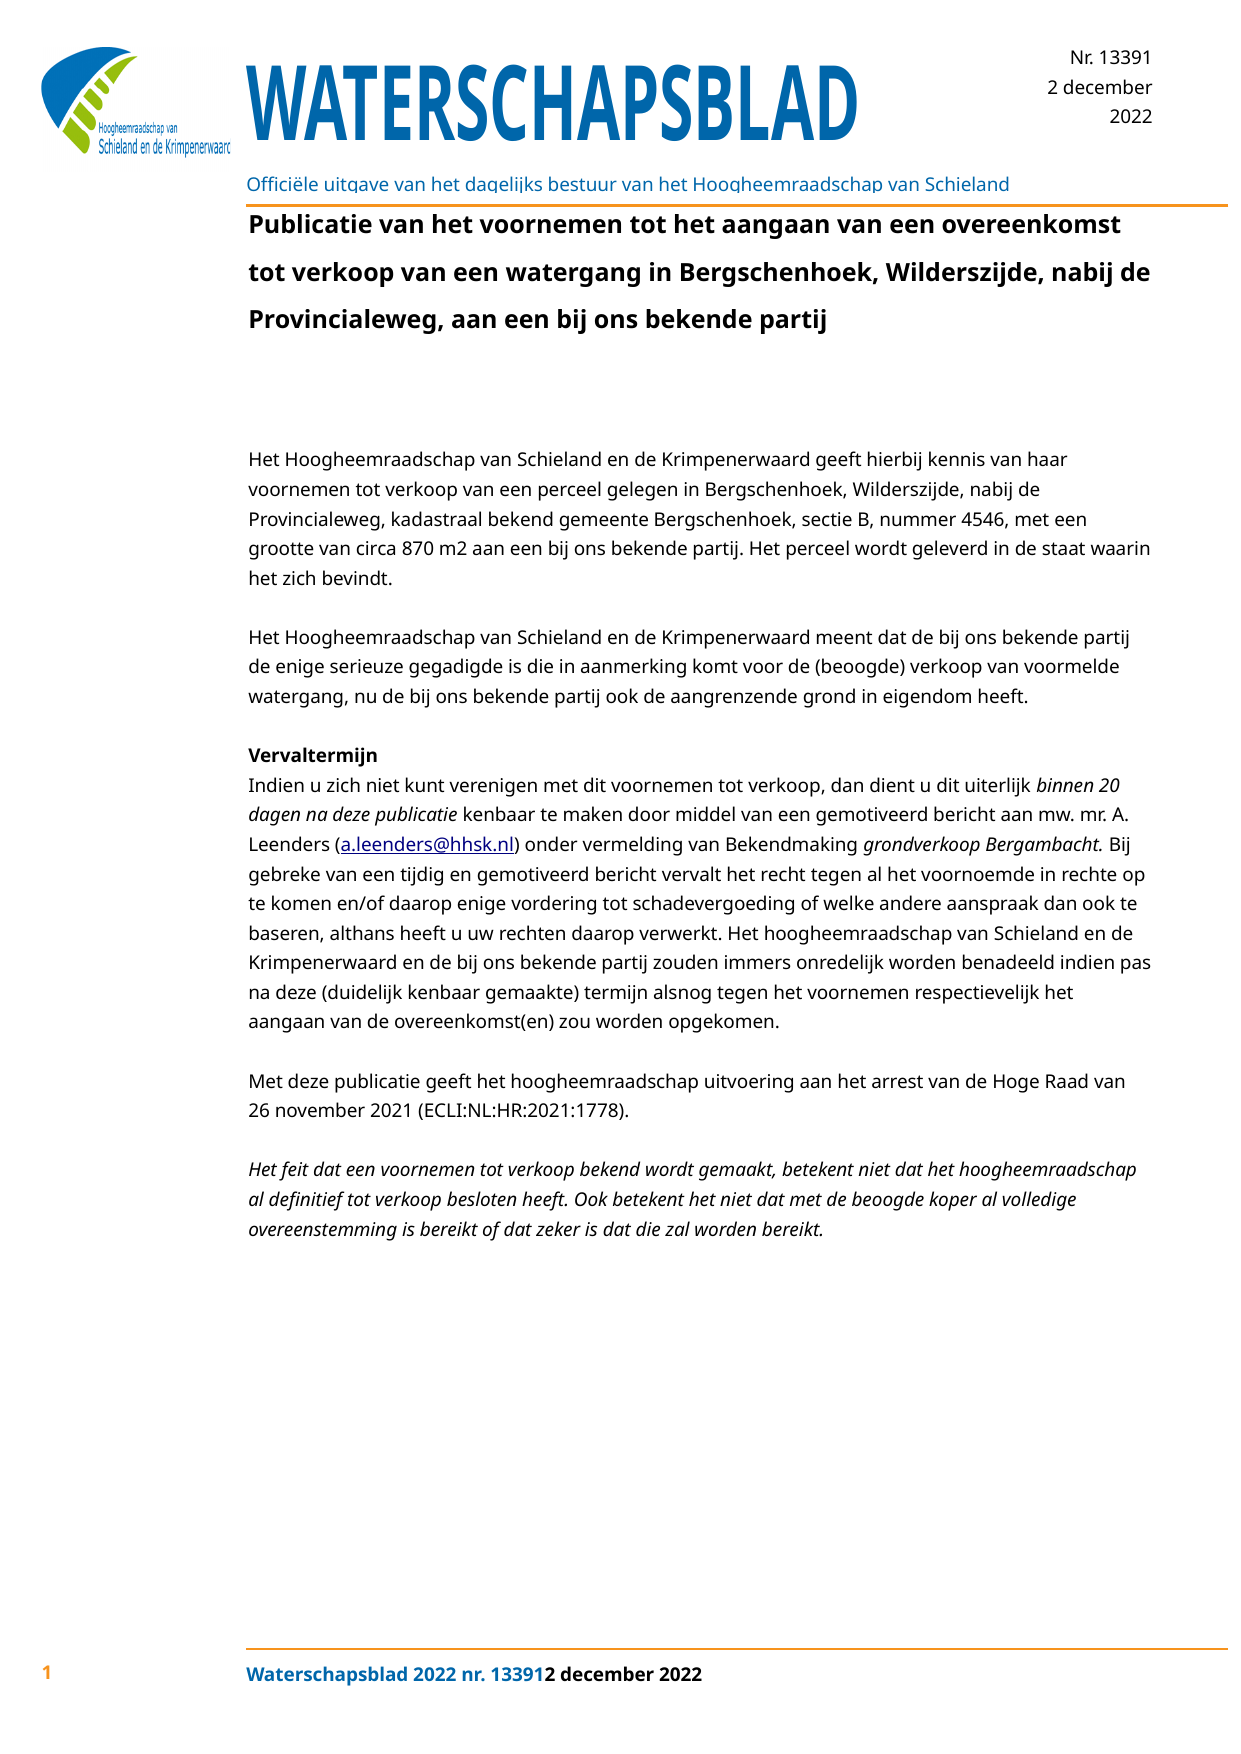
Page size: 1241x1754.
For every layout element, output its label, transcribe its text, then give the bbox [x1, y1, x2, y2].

picture [41, 47, 231, 172]
text Het Hoogheemraadschap van Schieland en de Krimpenerwaard geeft hierbij kennis van haar voornemen tot verkoop van een perceel gelegen in Bergschenhoek, Wilderszijde, nabij de Provincialeweg, kadastraal bekend gemeente Bergschenhoek, sectie B, nummer 4546, met een grootte van circa 870 m2 aan een bij ons bekende partij. Het perceel wordt geleverd in de staat waarin het zich bevindt. [248, 447, 1152, 591]
text Het feit dat een voornemen tot verkoop bekend wordt gemaakt, betekent niet dat het hoogheemraadschap al definitief tot verkoop besloten heeft. Ook betekent het niet dat met de beoogde koper al volledige overeenstemming is bereikt of dat zeker is dat die zal worden bereikt. [248, 1157, 1152, 1241]
text Publicatie van het voornemen tot het aangaan van een overeenkomst tot verkoop van een watergang in Bergschenhoek, Wilderszijde, nabij de Provincialeweg, aan een bij ons bekende partij [248, 207, 1152, 336]
text Indien u zich niet kunt verenigen met dit voornemen tot verkoop, dan dient u dit uiterlijk binnen 20 dagen na deze publicatie kenbaar te maken door middel van een gemotiveerd bericht aan mw. mr. A. Leenders (a.leenders@hhsk.nl) onder vermelding van Bekendmaking grondverkoop Bergambacht. Bij gebreke van een tijdig en gemotiveerd bericht vervalt het recht tegen al het voornoemde in rechte op te komen en/of daarop enige vordering tot schadevergoeding of welke andere aanspraak dan ook te baseren, althans heeft u uw rechten daarop verwerkt. Het hoogheemraadschap van Schieland en de Krimpenerwaard en de bij ons bekende partij zouden immers onredelijk worden benadeeld indien pas na deze (duidelijk kenbaar gemaakte) termijn alsnog tegen het voornemen respectievelijk het aangaan van de overeenkomst(en) zou worden opgekomen. [248, 772, 1152, 1034]
text Vervaltermijn [248, 742, 1152, 768]
text Het Hoogheemraadschap van Schieland en de Krimpenerwaard meent dat de bij ons bekende partij de enige serieuze gegadigde is die in aanmerking komt voor de (beoogde) verkoop van voormelde watergang, nu de bij ons bekende partij ook de aangrenzende grond in eigendom heeft. [248, 624, 1152, 709]
text Met deze publicatie geeft het hoogheemraadschap uitvoering aan het arrest van de Hoge Raad van 26 november 2021 (ECLI:NL:HR:2021:1778). [248, 1068, 1152, 1123]
